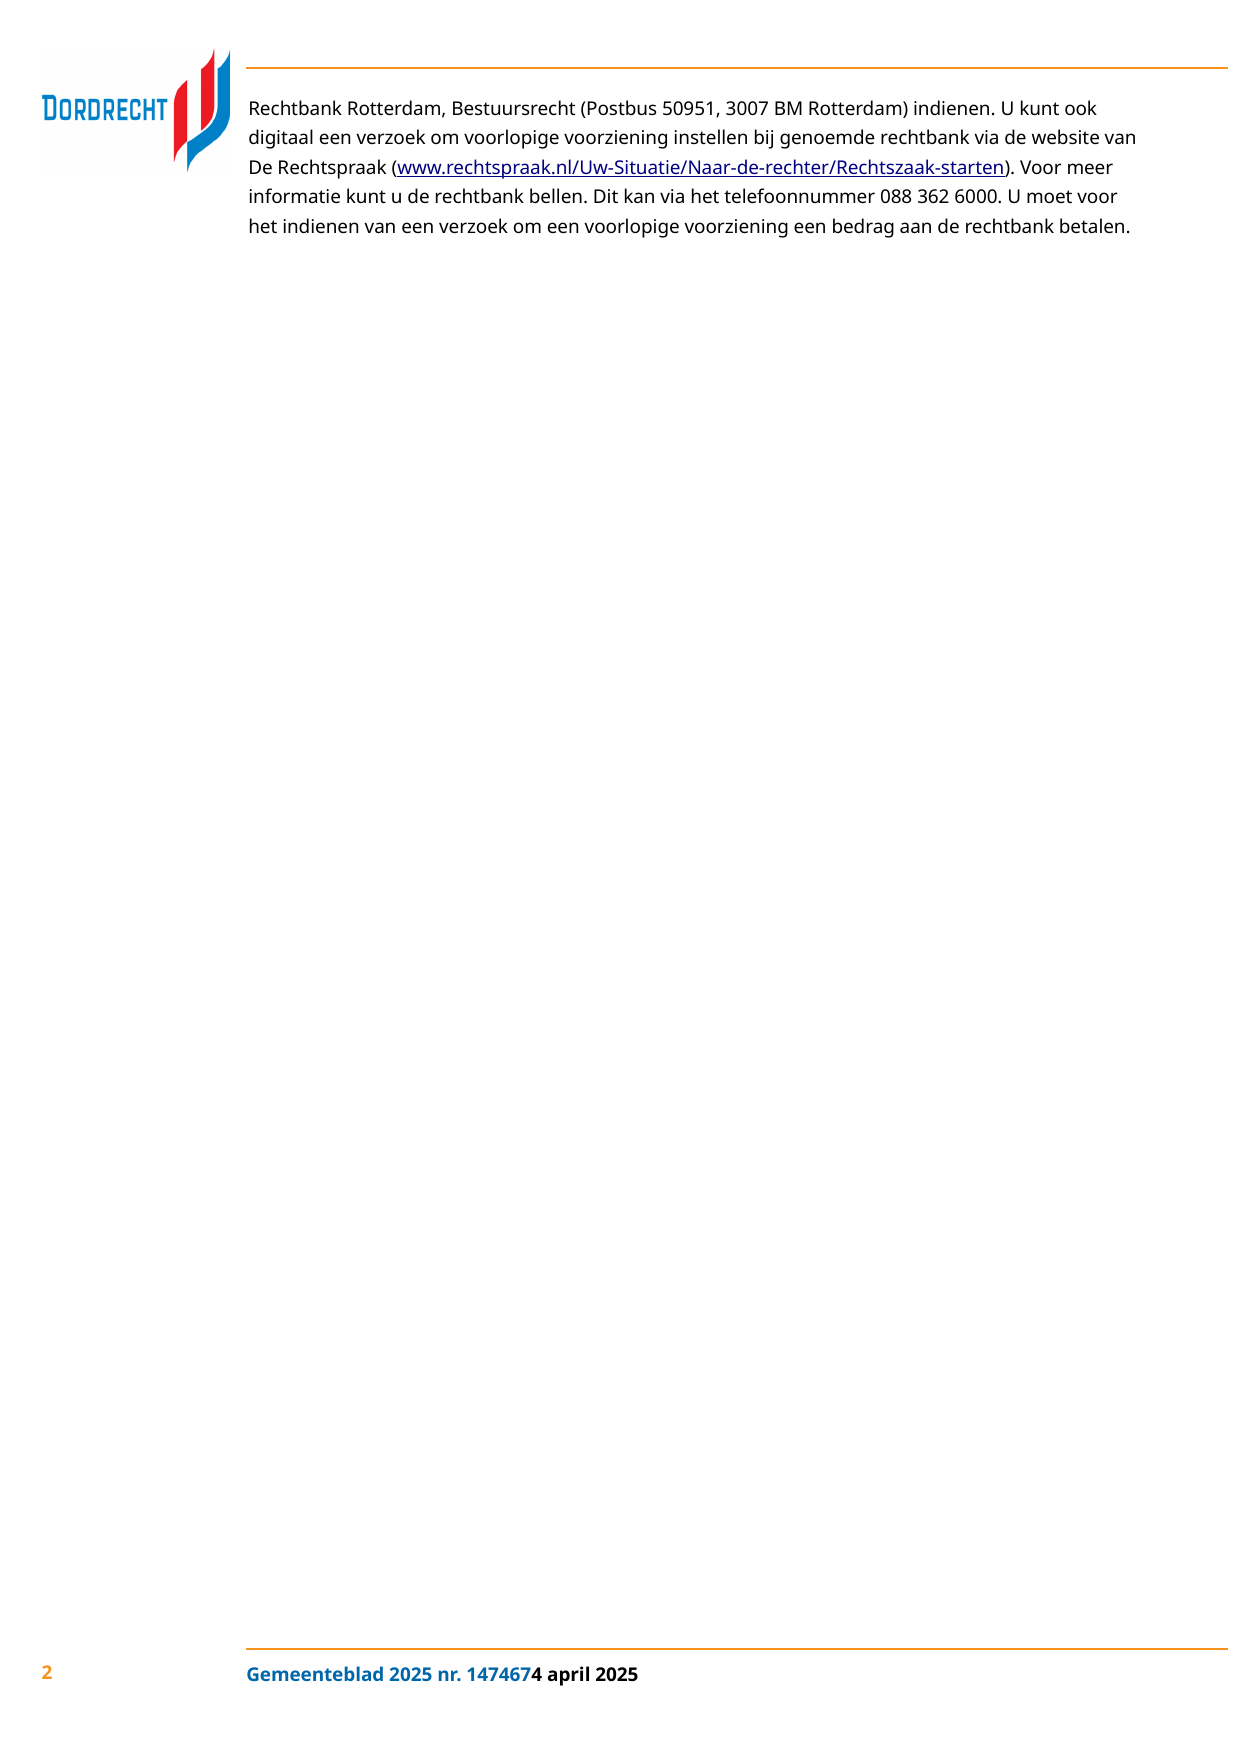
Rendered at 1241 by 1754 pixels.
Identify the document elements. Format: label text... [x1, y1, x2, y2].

text Rechtbank Rotterdam, Bestuursrecht (Postbus 50951, 3007 BM Rotterdam) indienen. U kunt ook digitaal een verzoek om voorlopige voorziening instellen bij genoemde rechtbank via de website van De Rechtspraak (www.rechtspraak.nl/Uw-Situatie/Naar-de-rechter/Rechtszaak-starten). Voor meer informatie kunt u de rechtbank bellen. Dit kan via het telefoonnummer 088 362 6000. U moet voor het indienen van een verzoek om een voorlopige voorziening een bedrag aan de rechtbank betalen. [248, 95, 1152, 239]
picture [41, 47, 231, 172]
